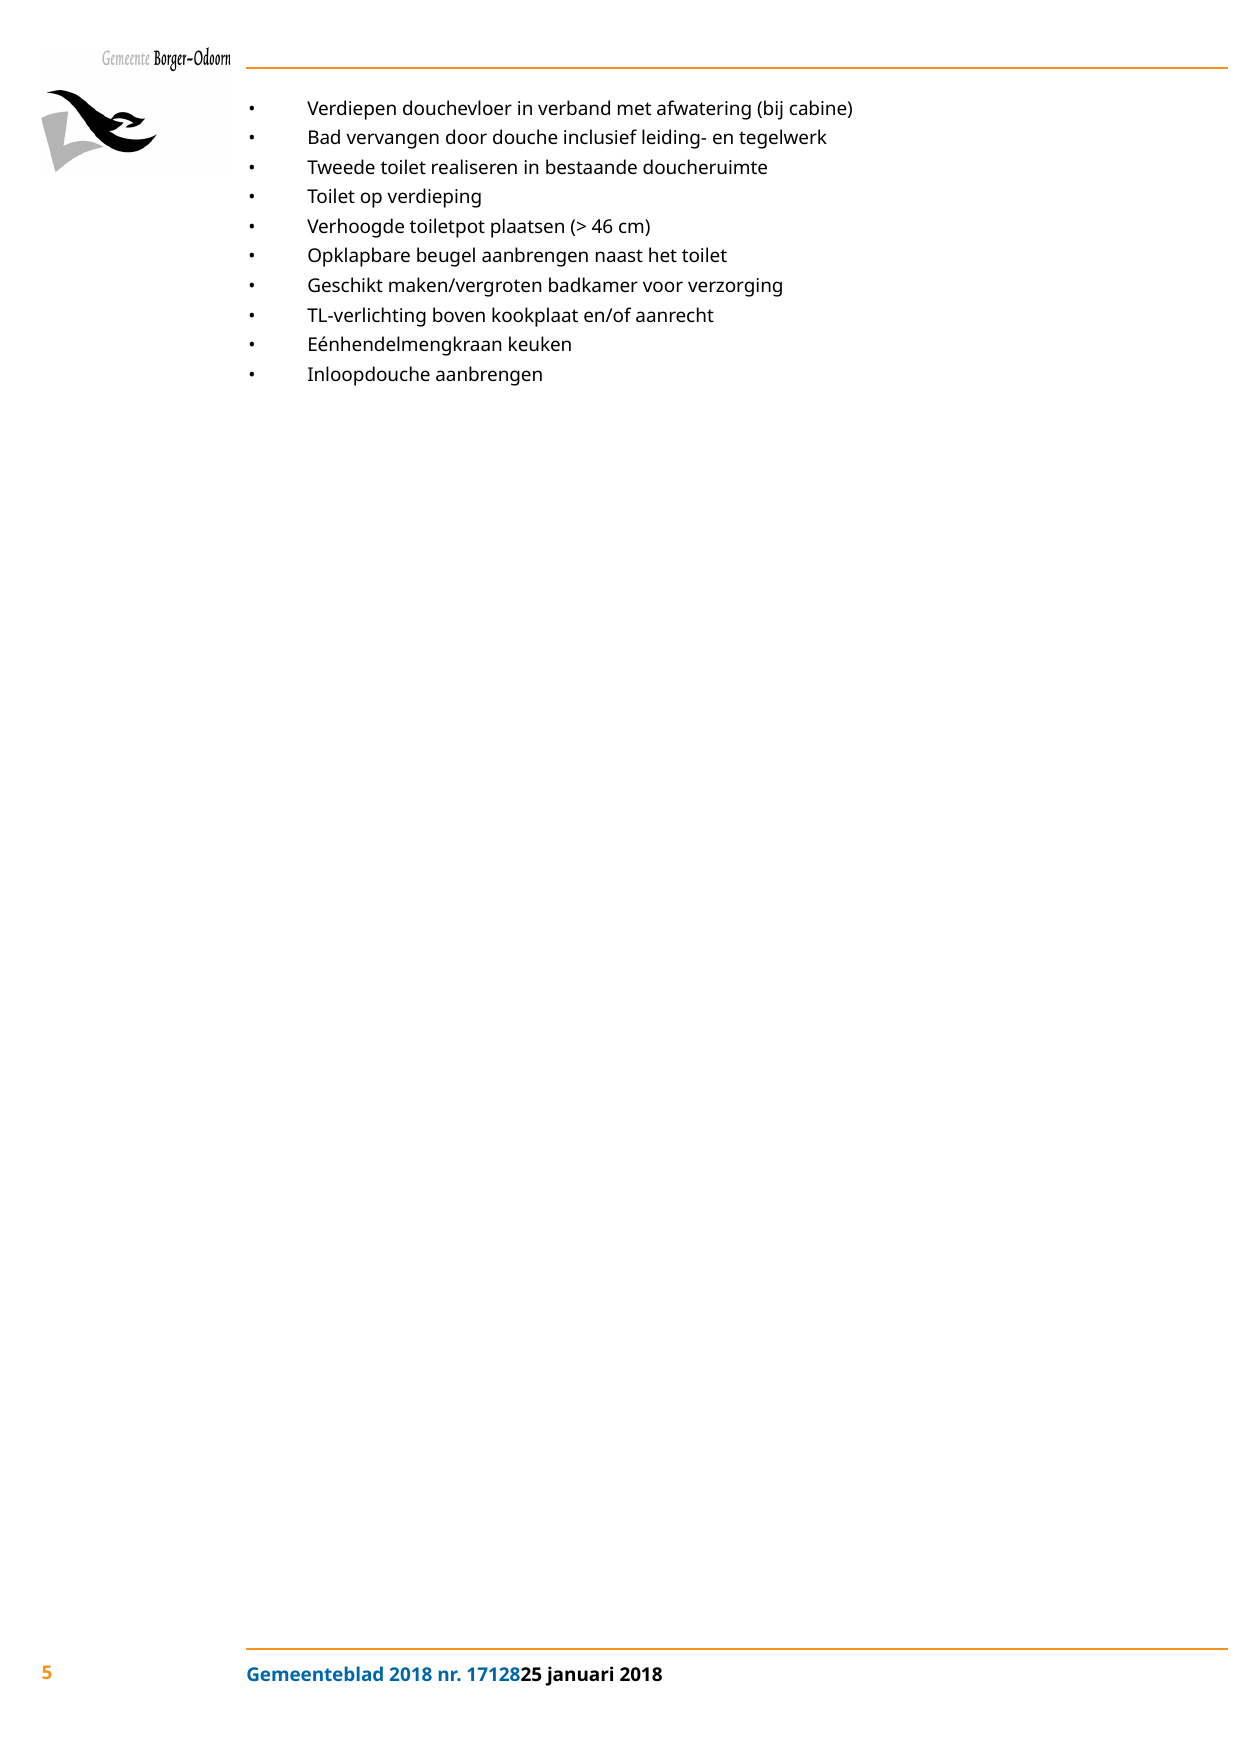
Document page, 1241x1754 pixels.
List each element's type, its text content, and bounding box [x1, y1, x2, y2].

list Eénhendelmengkraan keuken [248, 331, 1152, 357]
list Geschikt maken/vergroten badkamer voor verzorging [248, 272, 1152, 298]
list Opklapbare beugel aanbrengen naast het toilet [248, 243, 1152, 268]
list TL-verlichting boven kookplaat en/of aanrecht [248, 302, 1152, 328]
list Toilet op verdieping [248, 183, 1152, 209]
list Inloopdouche aanbrengen [248, 361, 1152, 387]
list Tweede toilet realiseren in bestaande doucheruimte [248, 154, 1152, 180]
list Verhoogde toiletpot plaatsen (> 46 cm) [248, 213, 1152, 239]
list Verdiepen douchevloer in verband met afwatering (bij cabine) [248, 95, 1152, 121]
picture [41, 47, 231, 172]
list Bad vervangen door douche inclusief leiding- en tegelwerk [248, 124, 1152, 150]
